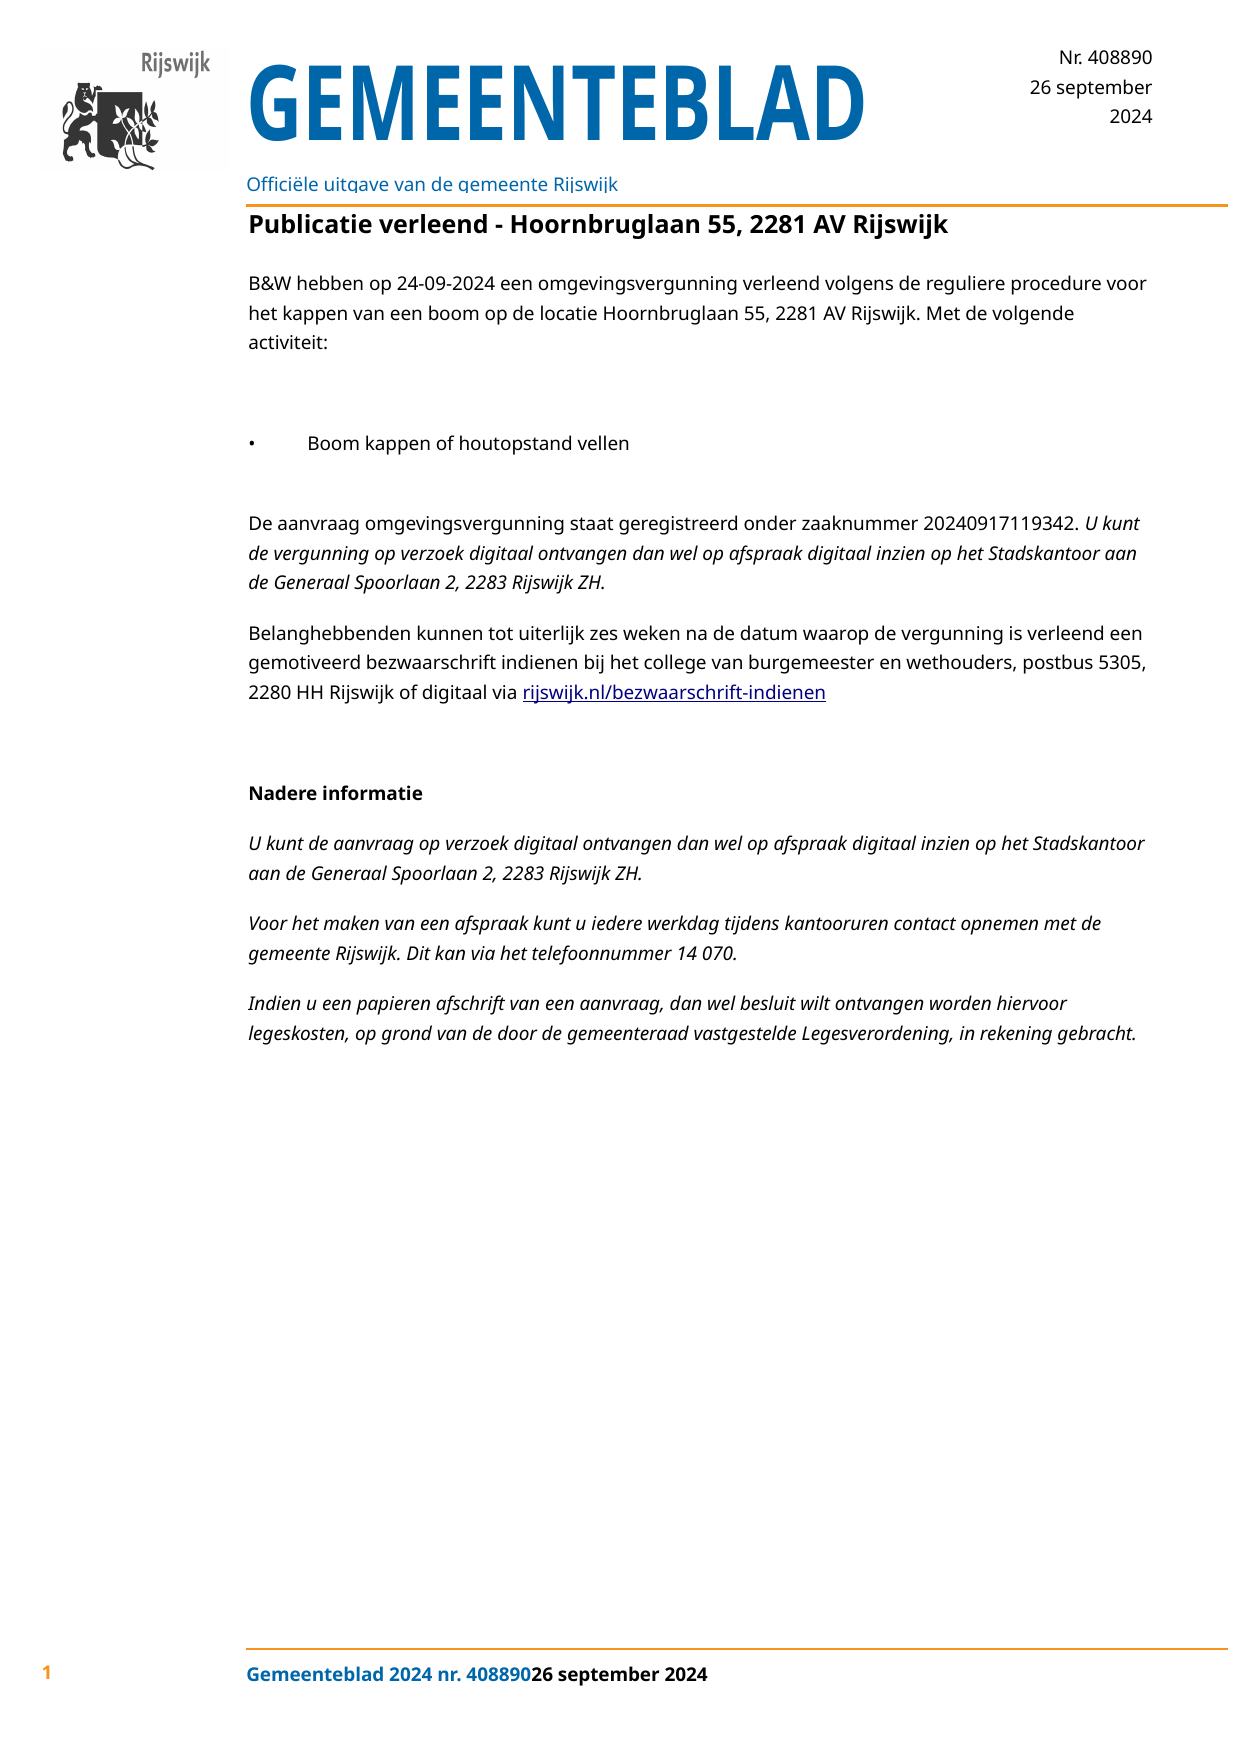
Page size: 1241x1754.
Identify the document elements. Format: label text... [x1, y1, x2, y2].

list Boom kappen of houtopstand vellen [248, 430, 1152, 456]
picture [41, 47, 231, 172]
text De aanvraag omgevingsvergunning staat geregistreerd onder zaaknummer 20240917119342. U kunt de vergunning op verzoek digitaal ontvangen dan wel op afspraak digitaal inzien op het Stadskantoor aan de Generaal Spoorlaan 2, 2283 Rijswijk ZH. [248, 510, 1152, 595]
text U kunt de aanvraag op verzoek digitaal ontvangen dan wel op afspraak digitaal inzien op het Stadskantoor aan de Generaal Spoorlaan 2, 2283 Rijswijk ZH. [248, 830, 1152, 886]
text Indien u een papieren afschrift van een aanvraag, dan wel besluit wilt ontvangen worden hiervoor legeskosten, op grond van de door de gemeenteraad vastgestelde Legesverordening, in rekening gebracht. [248, 990, 1152, 1046]
text Voor het maken van een afspraak kunt u iedere werkdag tijdens kantooruren contact opnemen met de gemeente Rijswijk. Dit kan via het telefoonnummer 14 070. [248, 910, 1152, 966]
text Publicatie verleend - Hoornbruglaan 55, 2281 AV Rijswijk [248, 207, 1152, 241]
text B&W hebben op 24-09-2024 een omgevingsvergunning verleend volgens de reguliere procedure voor het kappen van een boom op de locatie Hoornbruglaan 55, 2281 AV Rijswijk. Met de volgende activiteit: [248, 270, 1152, 355]
text Nadere informatie [248, 780, 1152, 806]
text Belanghebbenden kunnen tot uiterlijk zes weken na de datum waarop de vergunning is verleend een gemotiveerd bezwaarschrift indienen bij het college van burgemeester en wethouders, postbus 5305, 2280 HH Rijswijk of digitaal via rijswijk.nl/bezwaarschrift-indienen [248, 620, 1152, 705]
